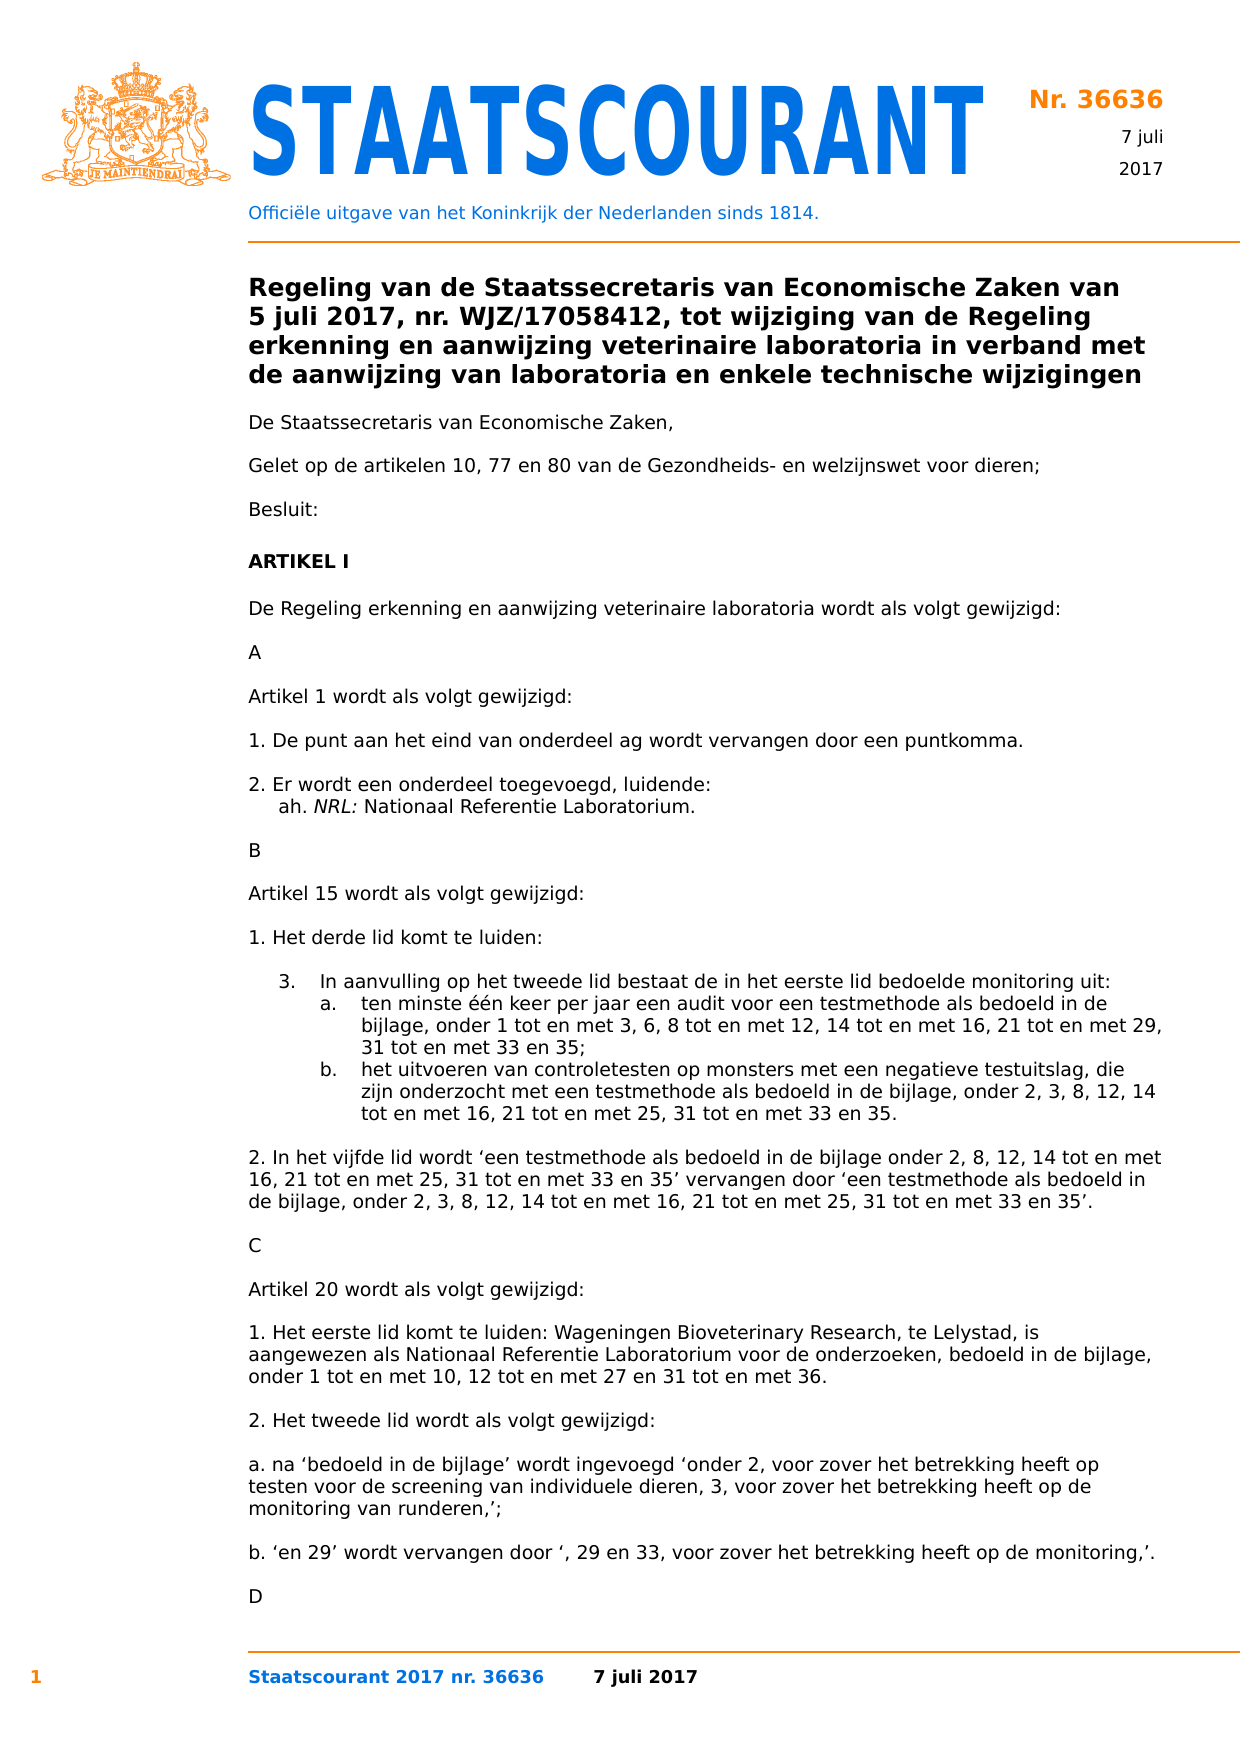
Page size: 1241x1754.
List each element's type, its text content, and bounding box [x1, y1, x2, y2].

text 1. Het derde lid komt te luiden: [248, 927, 1163, 949]
text b. het uitvoeren van controletesten op monsters met een negatieve testuitslag, die zijn onderzocht met een testmethode als bedoeld in de bijlage, onder 2, 3, 8, 12, 14 tot en met 16, 21 tot en met 25, 31 tot en met 33 en 35. [319, 1059, 1163, 1125]
table_cell 7 juli [998, 121, 1240, 153]
table_cell 2017 [998, 153, 1240, 203]
picture [41, 62, 231, 186]
text a. ten minste één keer per jaar een audit voor een testmethode als bedoeld in de bijlage, onder 1 tot en met 3, 6, 8 tot en met 12, 14 tot en met 16, 21 tot en met 29, 31 tot en met 33 en 35; [319, 993, 1163, 1059]
text Artikel 20 wordt als volgt gewijzigd: [248, 1278, 1163, 1300]
text A [248, 642, 1163, 664]
table_cell Officiële uitgave van het Koninkrijk der Nederlanden sinds 1814. [248, 203, 1240, 241]
table_header [25, 62, 248, 241]
table_header Nr. 36636 [998, 62, 1240, 121]
text Besluit: [248, 499, 1163, 521]
subtitle Regeling van de Staatssecretaris van Economische Zaken van 5 juli 2017, nr. WJZ/17058412, tot wijziging van de Regeling erkenning en aanwijzing veterinaire laboratoria in verband met de aanwijzing van laboratoria en enkele technische wijzigingen [248, 273, 1163, 390]
text 3. In aanvulling op het tweede lid bestaat de in het eerste lid bedoelde monitoring uit: [278, 971, 1163, 993]
subtitle ARTIKEL I [248, 551, 1163, 573]
text a. na ‘bedoeld in de bijlage’ wordt ingevoegd ‘onder 2, voor zover het betrekking heeft op testen voor de screening van individuele dieren, 3, voor zover het betrekking heeft op de monitoring van runderen,’; [248, 1454, 1163, 1520]
table_header STAATSCOURANT [248, 62, 998, 203]
text De Regeling erkenning en aanwijzing veterinaire laboratoria wordt als volgt gewijzigd: [248, 598, 1163, 620]
text 2. In het vijfde lid wordt ‘een testmethode als bedoeld in de bijlage onder 2, 8, 12, 14 tot en met 16, 21 tot en met 25, 31 tot en met 33 en 35’ vervangen door ‘een testmethode als bedoeld in de bijlage, onder 2, 3, 8, 12, 14 tot en met 16, 21 tot en met 25, 31 tot en met 33 en 35’. [248, 1147, 1163, 1213]
text 1. De punt aan het eind van onderdeel ag wordt vervangen door een puntkomma. [248, 730, 1163, 752]
text De Staatssecretaris van Economische Zaken, [248, 412, 1163, 433]
text B [248, 839, 1163, 861]
text 2. Er wordt een onderdeel toegevoegd, luidende: [248, 774, 1163, 796]
text b. ‘en 29’ wordt vervangen door ‘, 29 en 33, voor zover het betrekking heeft op de monitoring,’. [248, 1542, 1163, 1564]
text Gelet op de artikelen 10, 77 en 80 van de Gezondheids- en welzijnswet voor dieren; [248, 455, 1163, 477]
text Artikel 1 wordt als volgt gewijzigd: [248, 686, 1163, 708]
text ah. NRL: Nationaal Referentie Laboratorium. [278, 796, 1163, 818]
text Artikel 15 wordt als volgt gewijzigd: [248, 883, 1163, 905]
text D [248, 1586, 1163, 1608]
text C [248, 1234, 1163, 1257]
text 1. Het eerste lid komt te luiden: Wageningen Bioveterinary Research, te Lelystad, is aangewezen als Nationaal Referentie Laboratorium voor de onderzoeken, bedoeld in de bijlage, onder 1 tot en met 10, 12 tot en met 27 en 31 tot en met 36. [248, 1322, 1163, 1388]
text 2. Het tweede lid wordt als volgt gewijzigd: [248, 1410, 1163, 1432]
